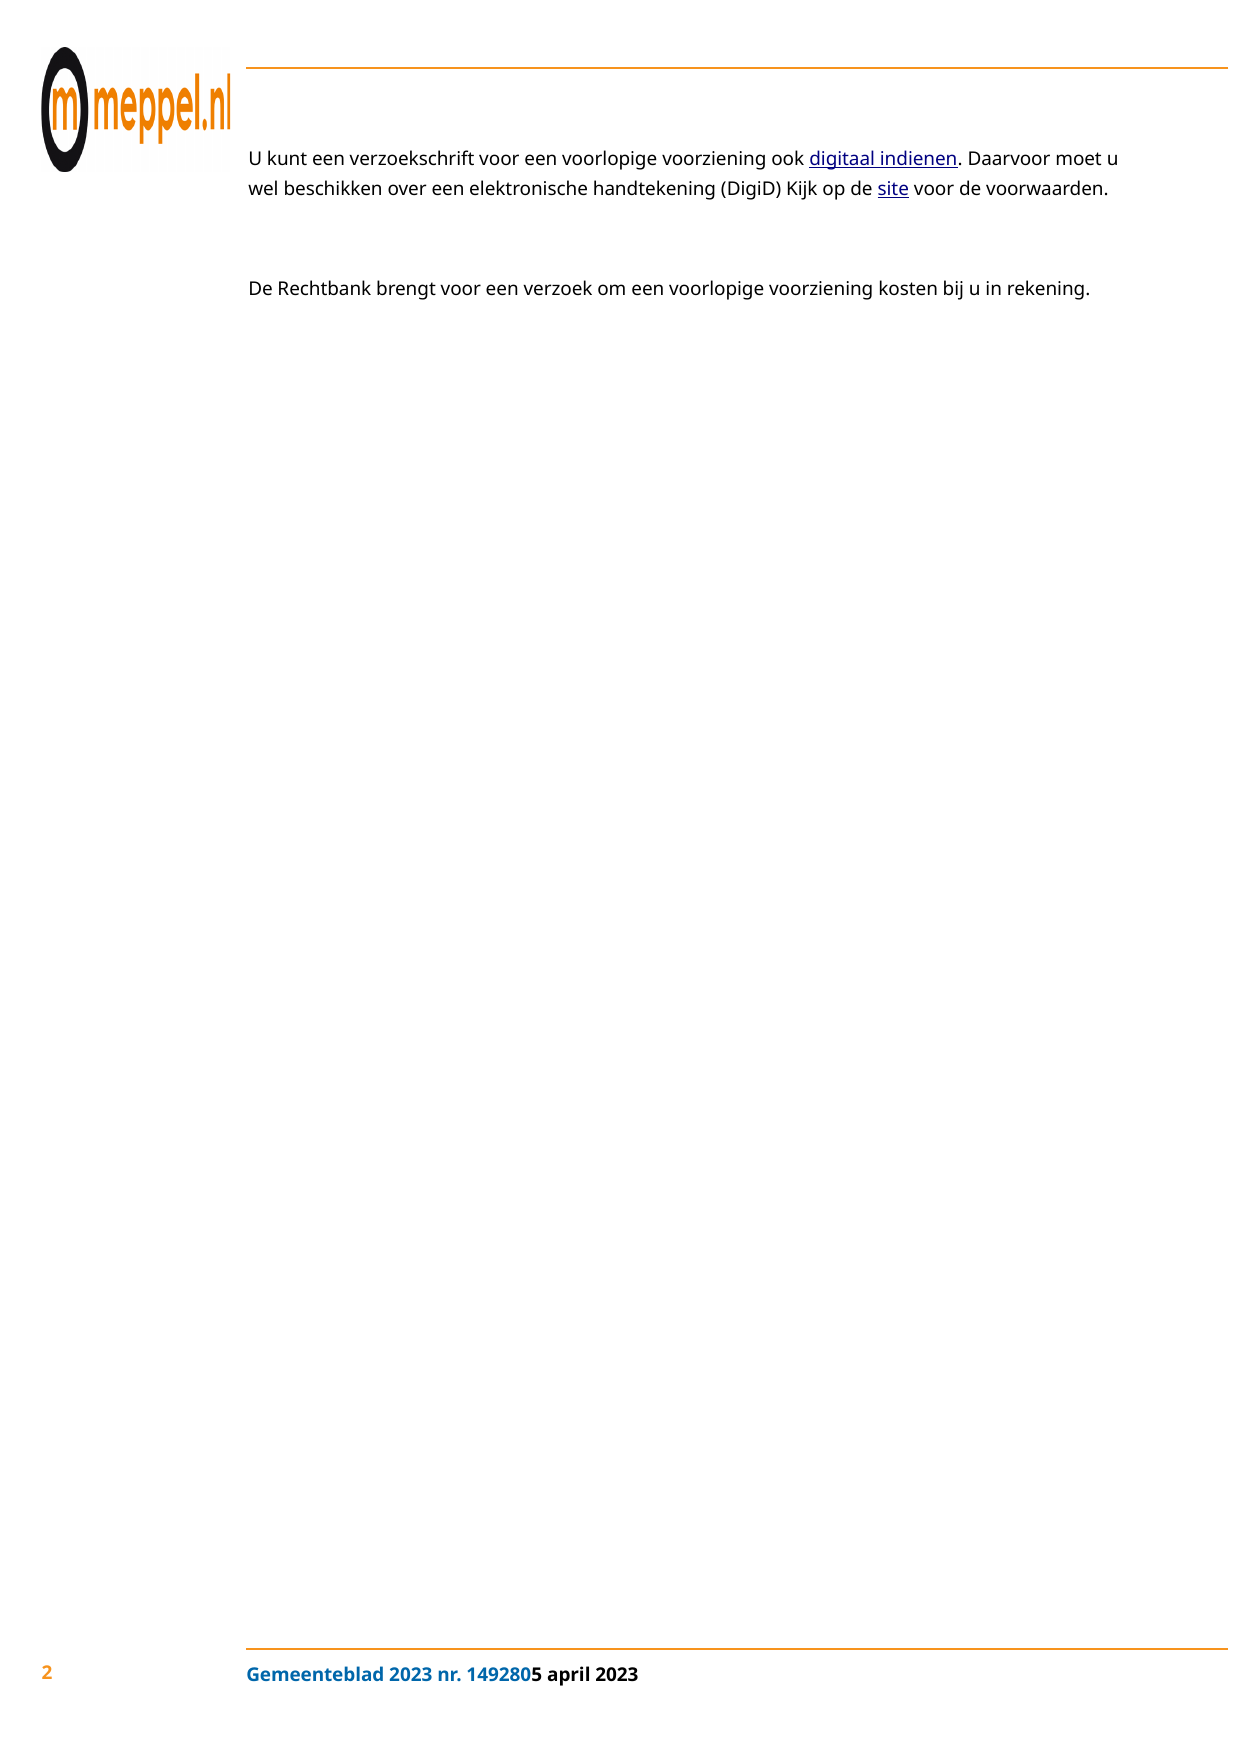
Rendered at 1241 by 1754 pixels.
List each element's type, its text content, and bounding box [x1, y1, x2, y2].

text De Rechtbank brengt voor een verzoek om een voorlopige voorziening kosten bij u in rekening. [248, 276, 1152, 301]
text U kunt een verzoekschrift voor een voorlopige voorziening ook digitaal indienen. Daarvoor moet u wel beschikken over een elektronische handtekening (DigiD) Kijk op de site voor de voorwaarden. [248, 145, 1152, 201]
picture [41, 47, 231, 172]
